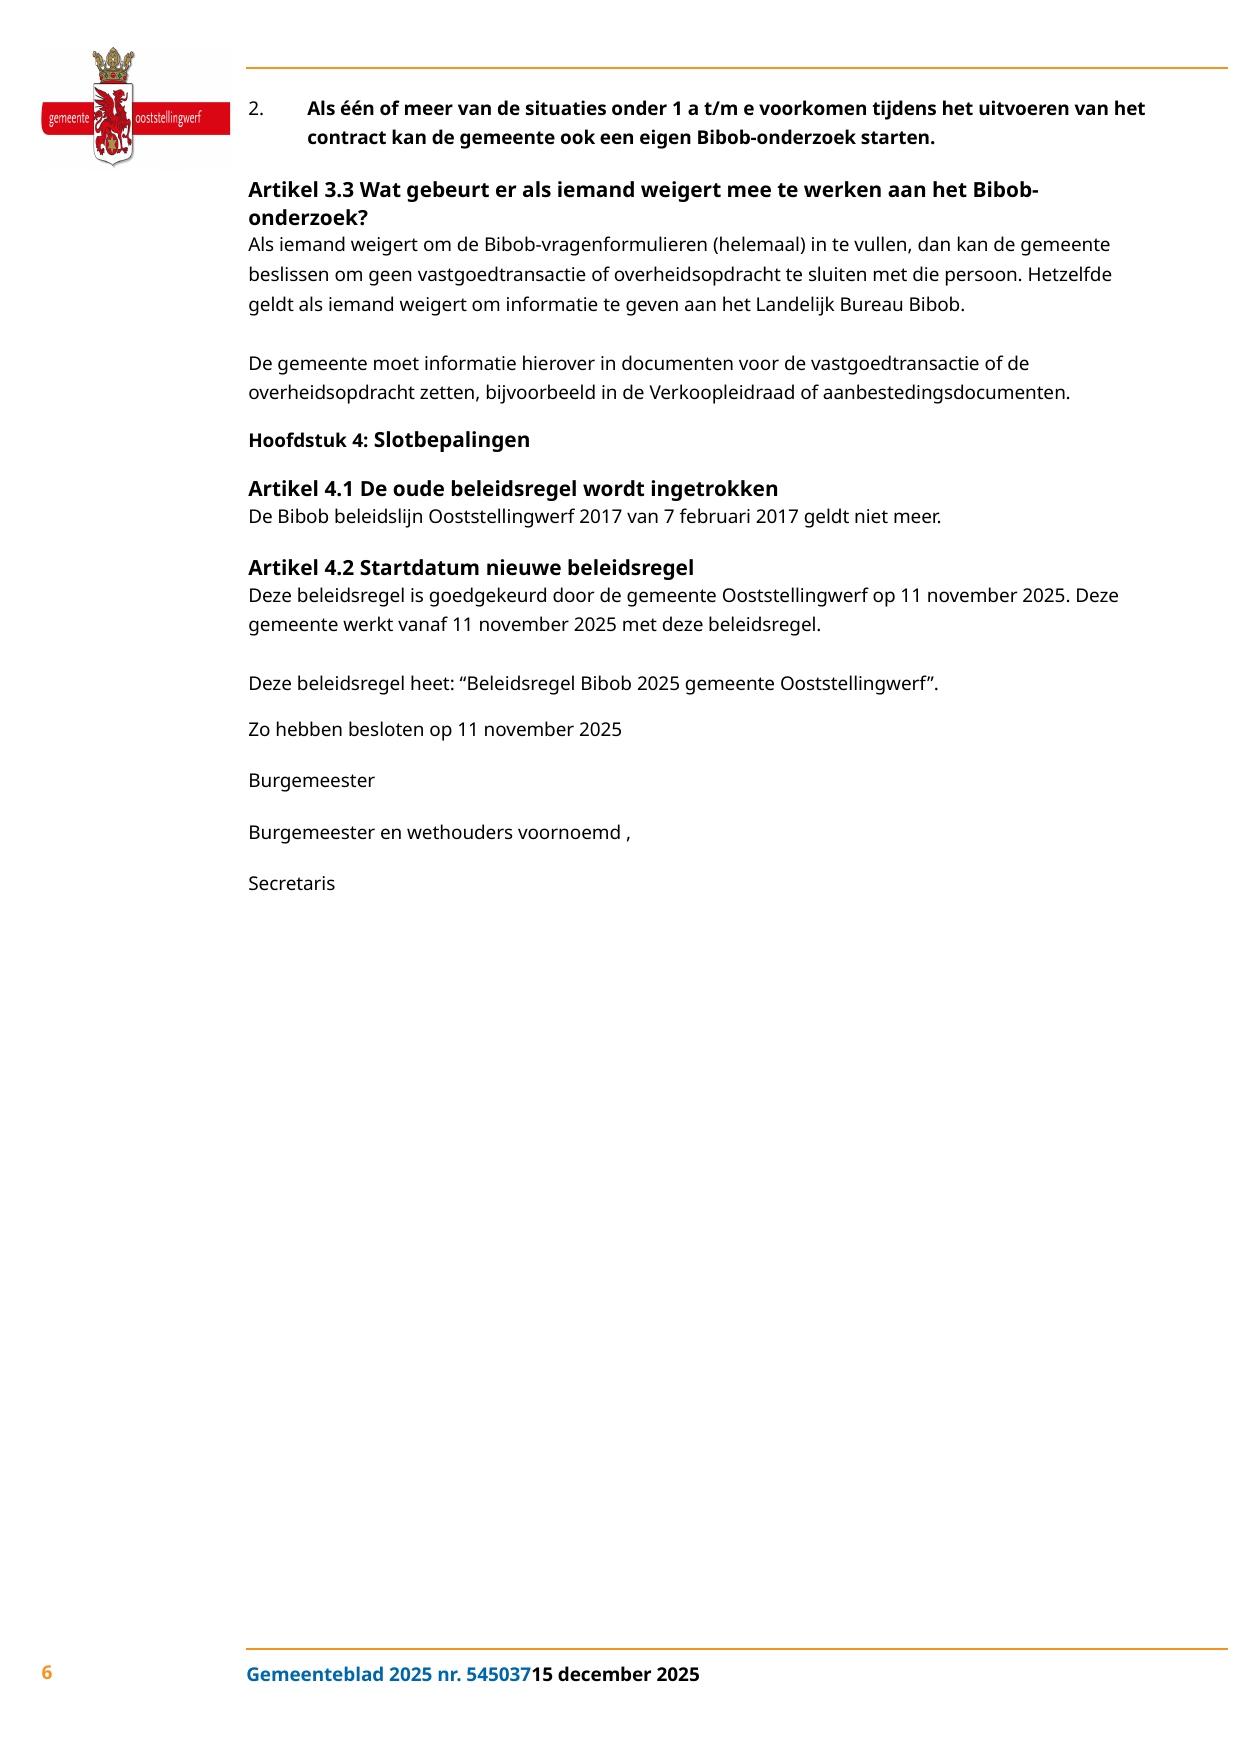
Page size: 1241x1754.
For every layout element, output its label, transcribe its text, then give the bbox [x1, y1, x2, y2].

text Zo hebben besloten op 11 november 2025 [248, 716, 1152, 742]
text Deze beleidsregel is goedgekeurd door de gemeente Ooststellingwerf op 11 november 2025. Deze gemeente werkt vanaf 11 november 2025 met deze beleidsregel. [248, 582, 1152, 637]
text Artikel 4.2 Startdatum nieuwe beleidsregel [248, 553, 1152, 582]
text Artikel 4.1 De oude beleidsregel wordt ingetrokken [248, 474, 1152, 503]
text Als iemand weigert om de Bibob-vragenformulieren (helemaal) in te vullen, dan kan de gemeente beslissen om geen vastgoedtransactie of overheidsopdracht te sluiten met die persoon. Hetzelfde geldt als iemand weigert om informatie te geven aan het Landelijk Bureau Bibob. [248, 232, 1152, 317]
text De Bibob beleidslijn Ooststellingwerf 2017 van 7 februari 2017 geldt niet meer. [248, 503, 1152, 529]
text De gemeente moet informatie hierover in documenten voor de vastgoedtransactie of de overheidsopdracht zetten, bijvoorbeeld in de Verkoopleidraad of aanbestedingsdocumenten. [248, 350, 1152, 405]
list Als één of meer van de situaties onder 1 a t/m e voorkomen tijdens het uitvoeren van het contract kan de gemeente ook een eigen Bibob-onderzoek starten. [248, 95, 1152, 150]
text Artikel 3.3 Wat gebeurt er als iemand weigert mee te werken aan het Bibob-onderzoek? [248, 175, 1152, 232]
text Deze beleidsregel heet: “Beleidsregel Bibob 2025 gemeente Ooststellingwerf”. [248, 671, 1152, 696]
text Burgemeester en wethouders voornoemd , [248, 819, 1152, 845]
text Hoofdstuk 4: Slotbepalingen [248, 425, 1152, 454]
text Secretaris [248, 871, 1152, 896]
text Burgemeester [248, 768, 1152, 793]
picture [41, 47, 231, 172]
